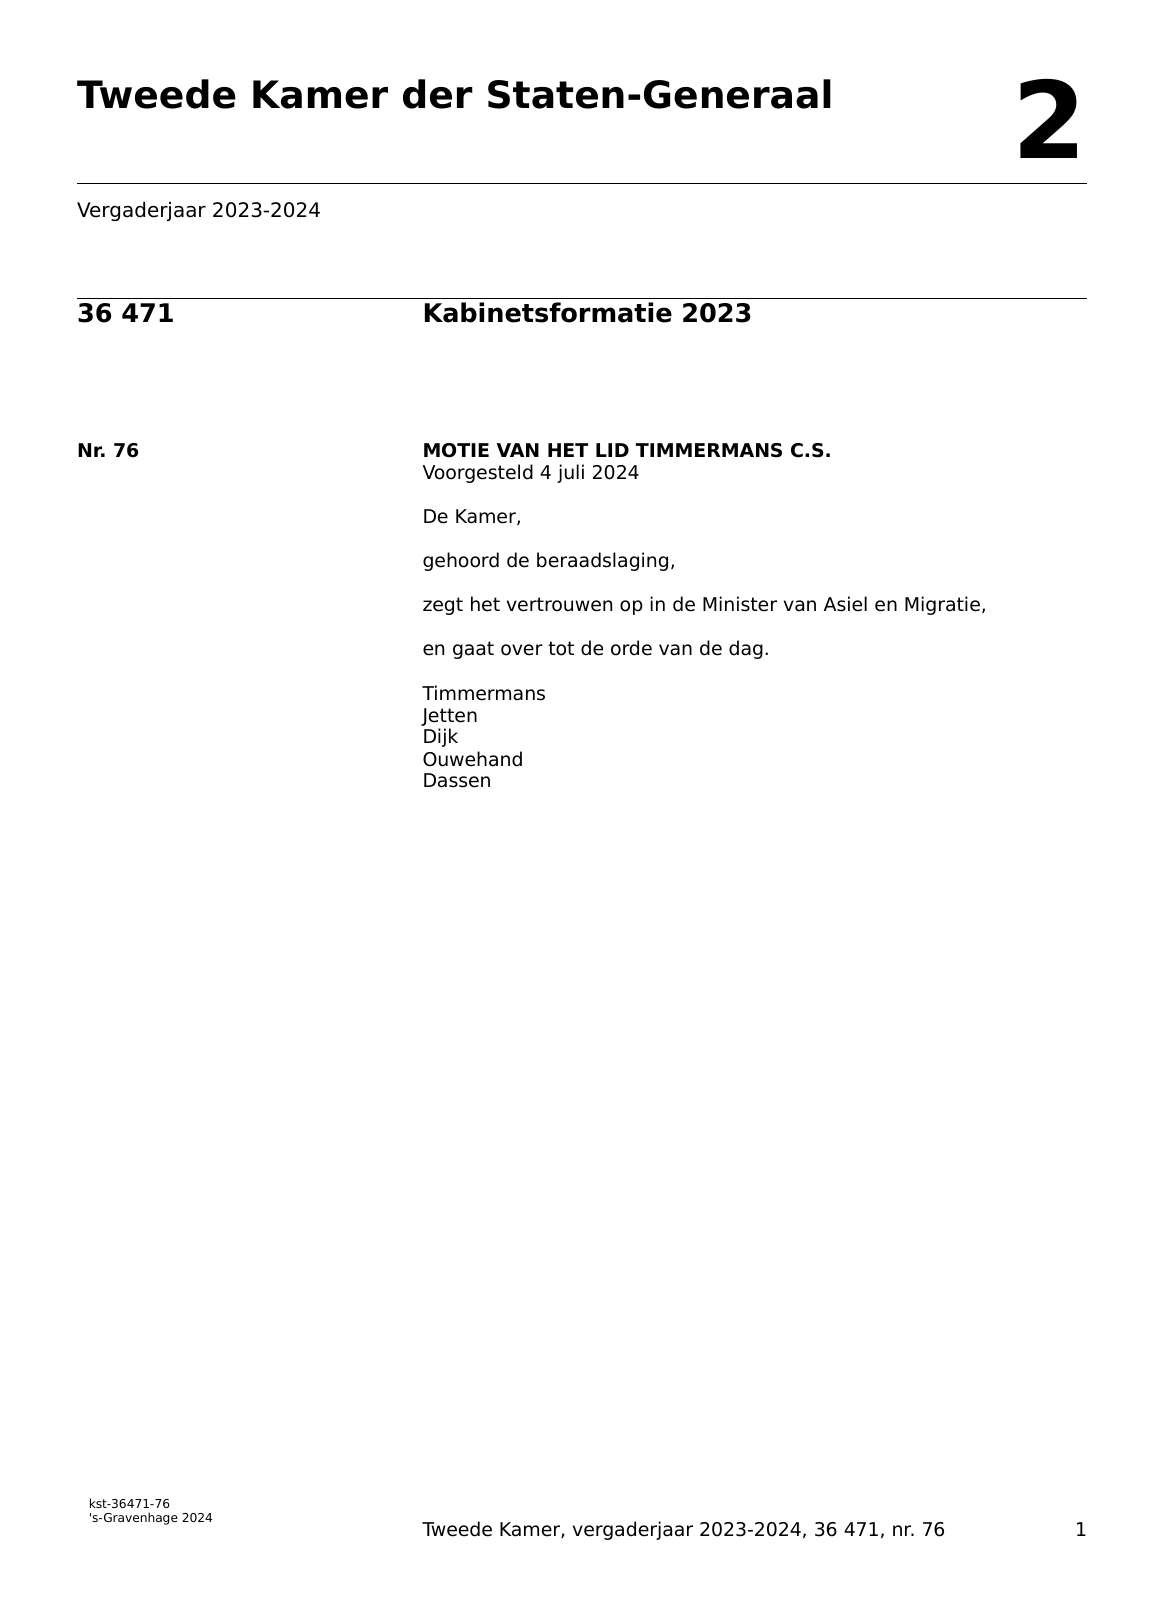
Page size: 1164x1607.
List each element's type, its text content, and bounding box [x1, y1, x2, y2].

text Voorgesteld 4 juli 2024 [422, 462, 1087, 484]
table_header 2 [886, 59, 1087, 183]
text 's-Gravenhage 2024 [88, 1511, 323, 1525]
subtitle 36 471 Kabinetsformatie 2023 [77, 299, 1087, 329]
text De Kamer, [422, 506, 1087, 528]
text gehoord de beraadslaging, [422, 550, 1087, 572]
text Timmermans [422, 682, 1087, 704]
table_cell Vergaderjaar 2023-2024 [77, 184, 1087, 298]
text en gaat over tot de orde van de dag. [422, 638, 1087, 660]
subtitle Nr. 76 MOTIE VAN HET LID TIMMERMANS C.S. [77, 440, 1087, 462]
text Jetten [422, 704, 1087, 726]
text Dijk [422, 726, 1087, 748]
table_header Tweede Kamer der Staten-Generaal [77, 59, 886, 183]
text kst-36471-76 [88, 1497, 323, 1511]
text zegt het vertrouwen op in de Minister van Asiel en Migratie, [422, 594, 1087, 616]
text Ouwehand [422, 748, 1087, 770]
text Dassen [422, 770, 1087, 792]
